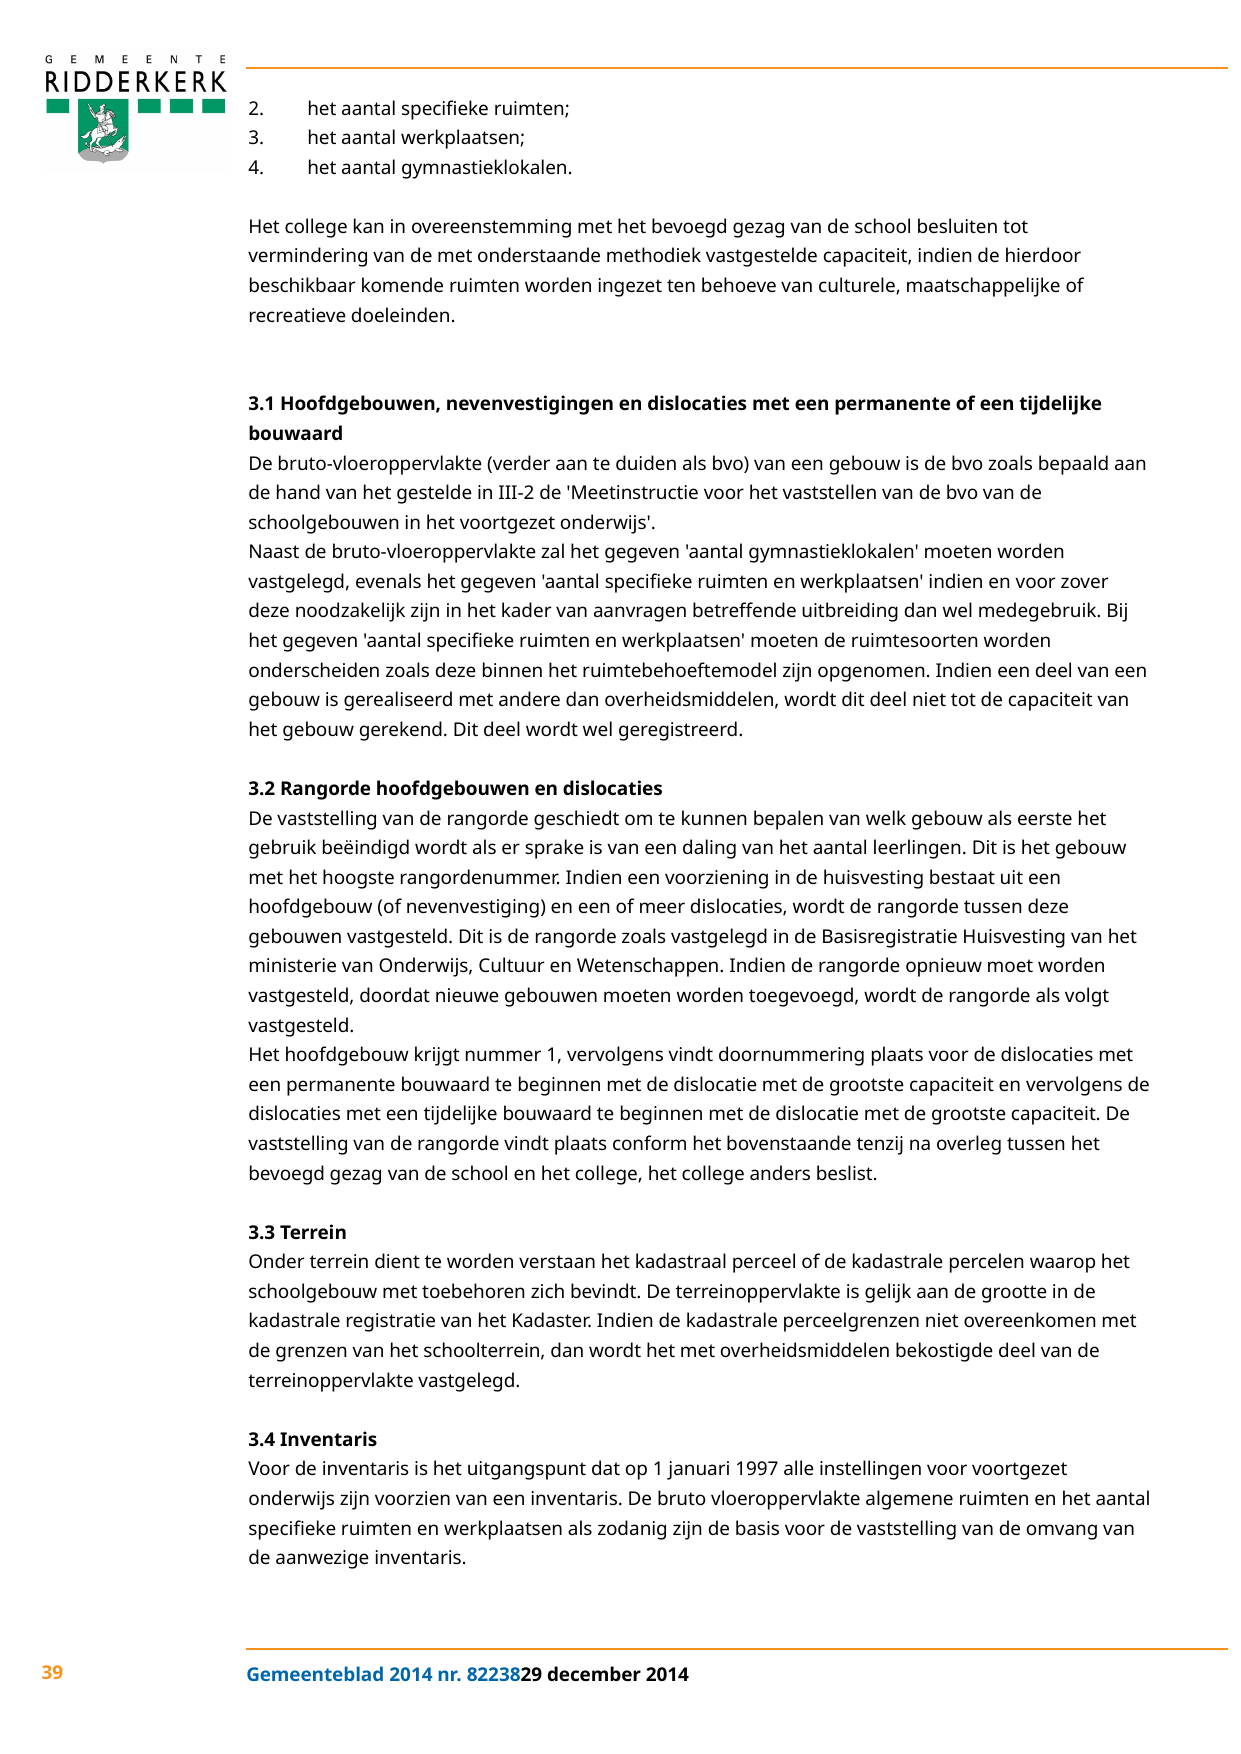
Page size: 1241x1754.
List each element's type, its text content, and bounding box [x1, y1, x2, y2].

text 3.1 Hoofdgebouwen, nevenvestigingen en dislocaties met een permanente of een tijdelijke bouwaard [248, 391, 1152, 446]
text De vaststelling van de rangorde geschiedt om te kunnen bepalen van welk gebouw als eerste het gebruik beëindigd wordt als er sprake is van een daling van het aantal leerlingen. Dit is het gebouw met het hoogste rangordenummer. Indien een voorziening in de huisvesting bestaat uit een hoofdgebouw (of nevenvestiging) en een of meer dislocaties, wordt de rangorde tussen deze gebouwen vastgesteld. Dit is de rangorde zoals vastgelegd in de Basisregistratie Huisvesting van het ministerie van Onderwijs, Cultuur en Wetenschappen. Indien de rangorde opnieuw moet worden vastgesteld, doordat nieuwe gebouwen moeten worden toegevoegd, wordt de rangorde als volgt vastgesteld. [248, 805, 1152, 1038]
text Het college kan in overeenstemming met het bevoegd gezag van de school besluiten tot vermindering van de met onderstaande methodiek vastgestelde capaciteit, indien de hierdoor beschikbaar komende ruimten worden ingezet ten behoeve van culturele, maatschappelijke of recreatieve doeleinden. [248, 213, 1152, 328]
text De bruto-vloeroppervlakte (verder aan te duiden als bvo) van een gebouw is de bvo zoals bepaald aan de hand van het gestelde in III-2 de 'Meetinstructie voor het vaststellen van de bvo van de schoolgebouwen in het voortgezet onderwijs'. [248, 450, 1152, 535]
list het aantal specifieke ruimten; [248, 95, 1152, 121]
text 3.4 Inventaris [248, 1426, 1152, 1452]
text 3.3 Terrein [248, 1219, 1152, 1245]
list het aantal werkplaatsen; [248, 124, 1152, 150]
text Het hoofdgebouw krijgt nummer 1, vervolgens vindt doornummering plaats voor de dislocaties met een permanente bouwaard te beginnen met de dislocatie met de grootste capaciteit en vervolgens de dislocaties met een tijdelijke bouwaard te beginnen met de dislocatie met de grootste capaciteit. De vaststelling van de rangorde vindt plaats conform het bovenstaande tenzij na overleg tussen het bevoegd gezag van de school en het college, het college anders beslist. [248, 1041, 1152, 1186]
text Voor de inventaris is het uitgangspunt dat op 1 januari 1997 alle instellingen voor voortgezet onderwijs zijn voorzien van een inventaris. De bruto vloeroppervlakte algemene ruimten en het aantal specifieke ruimten en werkplaatsen als zodanig zijn de basis voor de vaststelling van de omvang van de aanwezige inventaris. [248, 1456, 1152, 1570]
text Onder terrein dient te worden verstaan het kadastraal perceel of de kadastrale percelen waarop het schoolgebouw met toebehoren zich bevindt. De terreinoppervlakte is gelijk aan de grootte in de kadastrale registratie van het Kadaster. Indien de kadastrale perceelgrenzen niet overeenkomen met de grenzen van het schoolterrein, dan wordt het met overheidsmiddelen bekostigde deel van de terreinoppervlakte vastgelegd. [248, 1248, 1152, 1393]
text 3.2 Rangorde hoofdgebouwen en dislocaties [248, 775, 1152, 801]
list het aantal gymnastieklokalen. [248, 154, 1152, 180]
text Naast de bruto-vloeroppervlakte zal het gegeven 'aantal gymnastieklokalen' moeten worden vastgelegd, evenals het gegeven 'aantal specifieke ruimten en werkplaatsen' indien en voor zover deze noodzakelijk zijn in het kader van aanvragen betreffende uitbreiding dan wel medegebruik. Bij het gegeven 'aantal specifieke ruimten en werkplaatsen' moeten de ruimtesoorten worden onderscheiden zoals deze binnen het ruimtebehoeftemodel zijn opgenomen. Indien een deel van een gebouw is gerealiseerd met andere dan overheidsmiddelen, wordt dit deel niet tot de capaciteit van het gebouw gerekend. Dit deel wordt wel geregistreerd. [248, 538, 1152, 742]
picture [41, 47, 231, 172]
